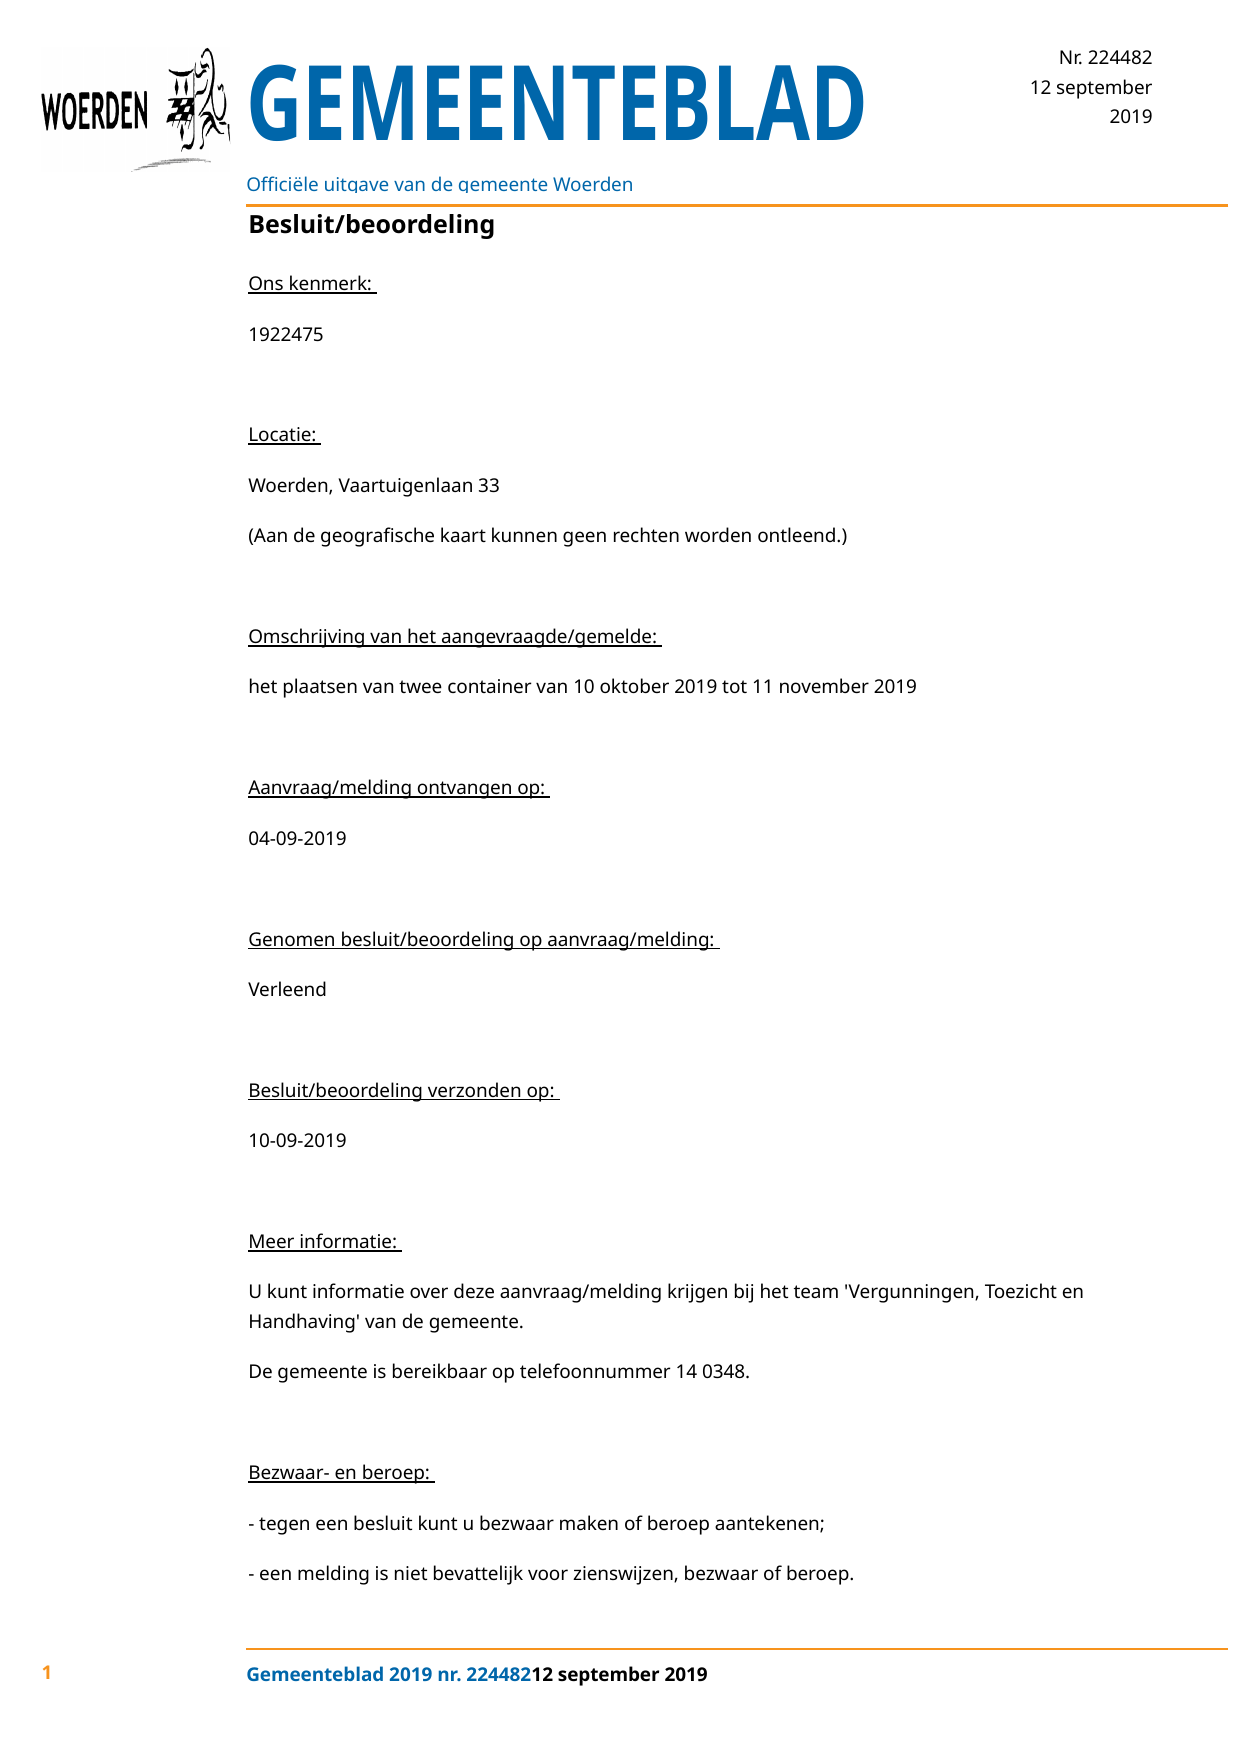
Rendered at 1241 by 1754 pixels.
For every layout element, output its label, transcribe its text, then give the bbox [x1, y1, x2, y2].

text Locatie: [248, 422, 1152, 447]
text Meer informatie: [248, 1228, 1152, 1254]
text Verleend [248, 976, 1152, 1002]
text 04-09-2019 [248, 825, 1152, 851]
text Besluit/beoordeling verzonden op: [248, 1077, 1152, 1103]
text De gemeente is bereikbaar op telefoonnummer 14 0348. [248, 1359, 1152, 1384]
text Woerden, Vaartuigenlaan 33 [248, 472, 1152, 498]
text Genomen besluit/beoordeling op aanvraag/melding: [248, 926, 1152, 951]
text het plaatsen van twee container van 10 oktober 2019 tot 11 november 2019 [248, 674, 1152, 699]
text - tegen een besluit kunt u bezwaar maken of beroep aantekenen; [248, 1510, 1152, 1536]
text (Aan de geografische kaart kunnen geen rechten worden ontleend.) [248, 522, 1152, 548]
text Omschrijving van het aangevraagde/gemelde: [248, 623, 1152, 649]
text 1922475 [248, 321, 1152, 346]
text U kunt informatie over deze aanvraag/melding krijgen bij het team 'Vergunningen, Toezicht en Handhaving' van de gemeente. [248, 1279, 1152, 1334]
picture [41, 47, 231, 172]
text 10-09-2019 [248, 1127, 1152, 1153]
text Aanvraag/melding ontvangen op: [248, 774, 1152, 800]
text Besluit/beoordeling [248, 207, 1152, 241]
text - een melding is niet bevattelijk voor zienswijzen, bezwaar of beroep. [248, 1560, 1152, 1586]
text Ons kenmerk: [248, 270, 1152, 296]
text Bezwaar- en beroep: [248, 1459, 1152, 1485]
